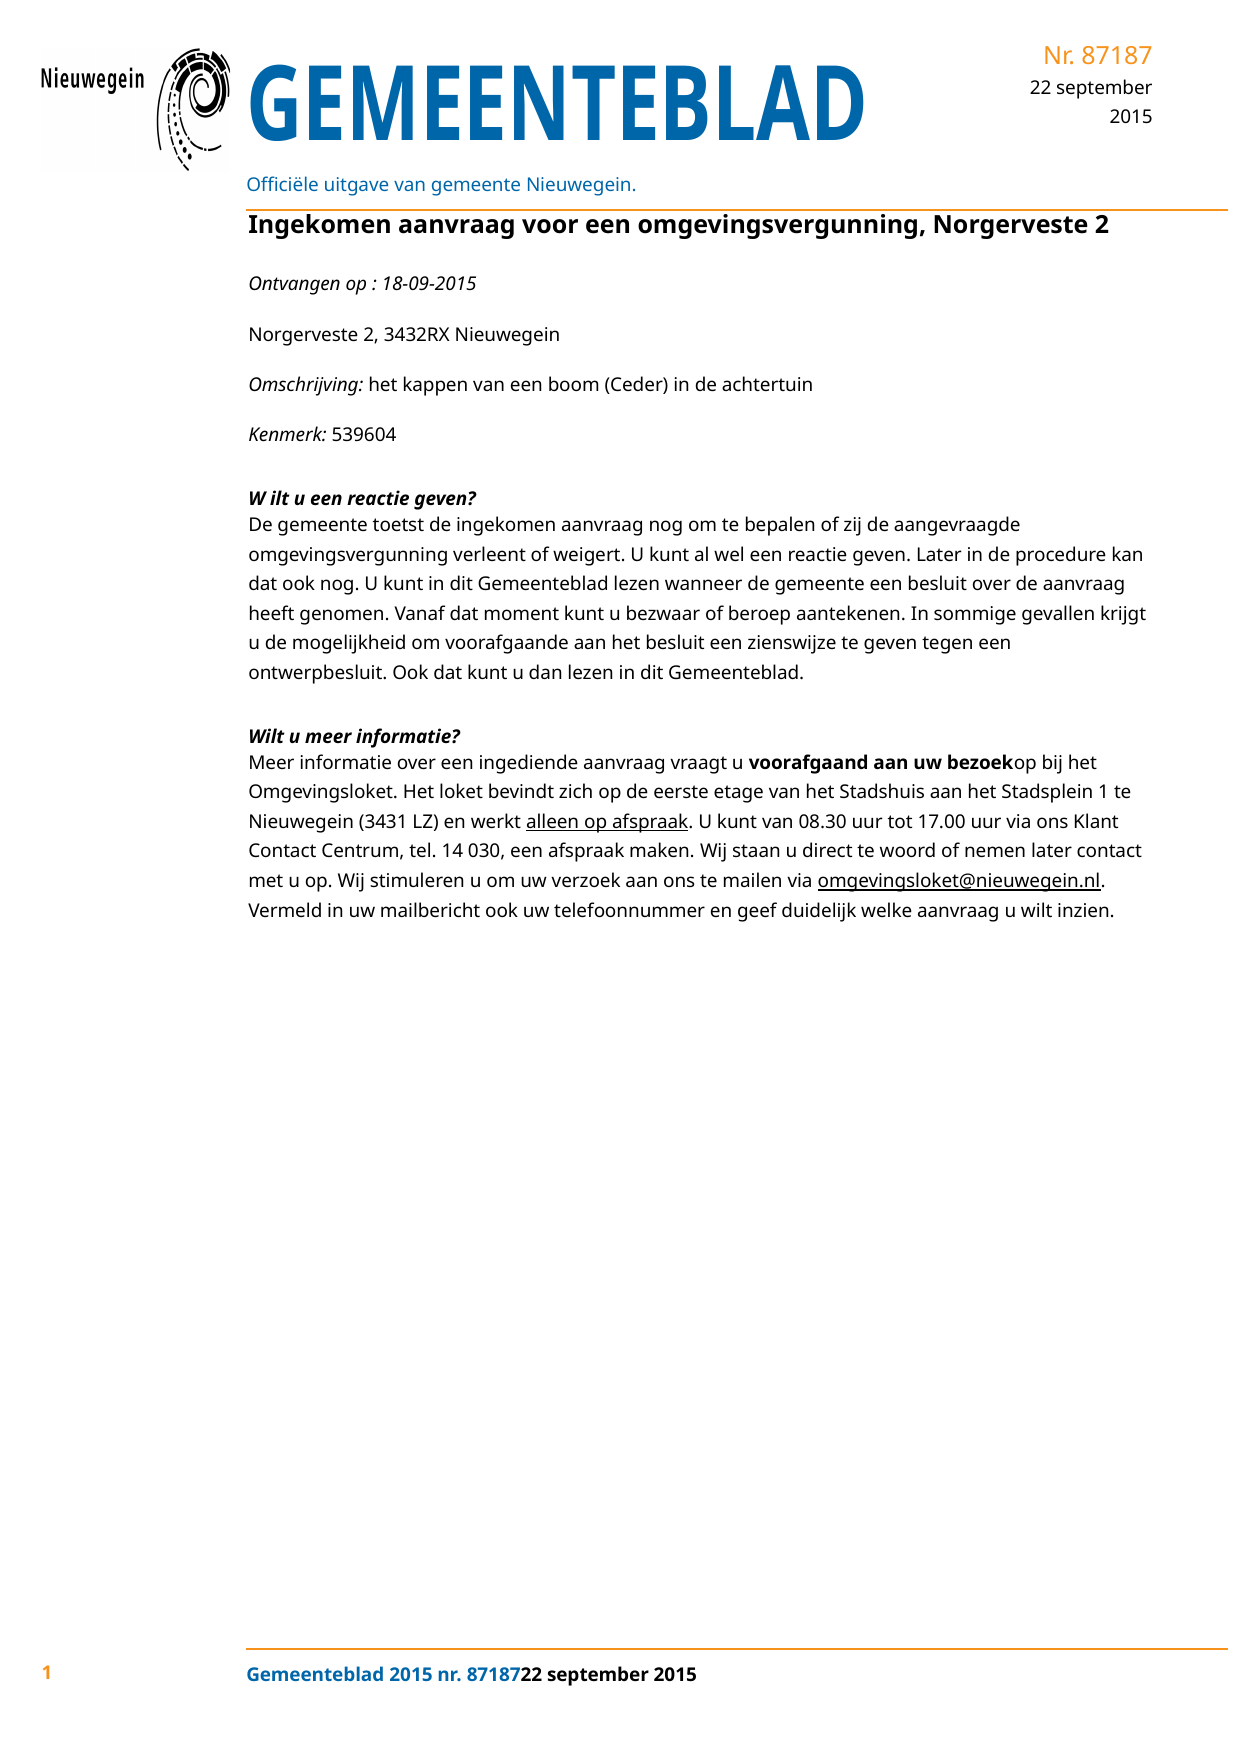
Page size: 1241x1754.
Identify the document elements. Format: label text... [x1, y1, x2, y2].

text Norgerveste 2, 3432RX Nieuwegein [248, 321, 1152, 346]
text Ontvangen op : 18-09-2015 [248, 270, 1152, 296]
text Kenmerk: 539604 [248, 422, 1152, 447]
text W ilt u een reactie geven? [248, 486, 1152, 511]
text De gemeente toetst de ingekomen aanvraag nog om te bepalen of zij de aangevraagde omgevingsvergunning verleent of weigert. U kunt al wel een reactie geven. Later in de procedure kan dat ook nog. U kunt in dit Gemeenteblad lezen wanneer de gemeente een besluit over de aanvraag heeft genomen. Vanaf dat moment kunt u bezwaar of beroep aantekenen. In sommige gevallen krijgt u de mogelijkheid om voorafgaande aan het besluit een zienswijze te geven tegen een ontwerpbesluit. Ook dat kunt u dan lezen in dit Gemeenteblad. [248, 511, 1152, 685]
text Wilt u meer informatie? [248, 723, 1152, 749]
text Omschrijving: het kappen van een boom (Ceder) in de achtertuin [248, 371, 1152, 397]
picture [41, 47, 231, 172]
text Meer informatie over een ingediende aanvraag vraagt u voorafgaand aan uw bezoekop bij het Omgevingsloket. Het loket bevindt zich op de eerste etage van het Stadshuis aan het Stadsplein 1 te Nieuwegein (3431 LZ) en werkt alleen op afspraak. U kunt van 08.30 uur tot 17.00 uur via ons Klant Contact Centrum, tel. 14 030, een afspraak maken. Wij staan u direct te woord of nemen later contact met u op. Wij stimuleren u om uw verzoek aan ons te mailen via omgevingsloket@nieuwegein.nl. Vermeld in uw mailbericht ook uw telefoonnummer en geef duidelijk welke aanvraag u wilt inzien. [248, 749, 1152, 922]
text Ingekomen aanvraag voor een omgevingsvergunning, Norgerveste 2 [248, 211, 1152, 241]
